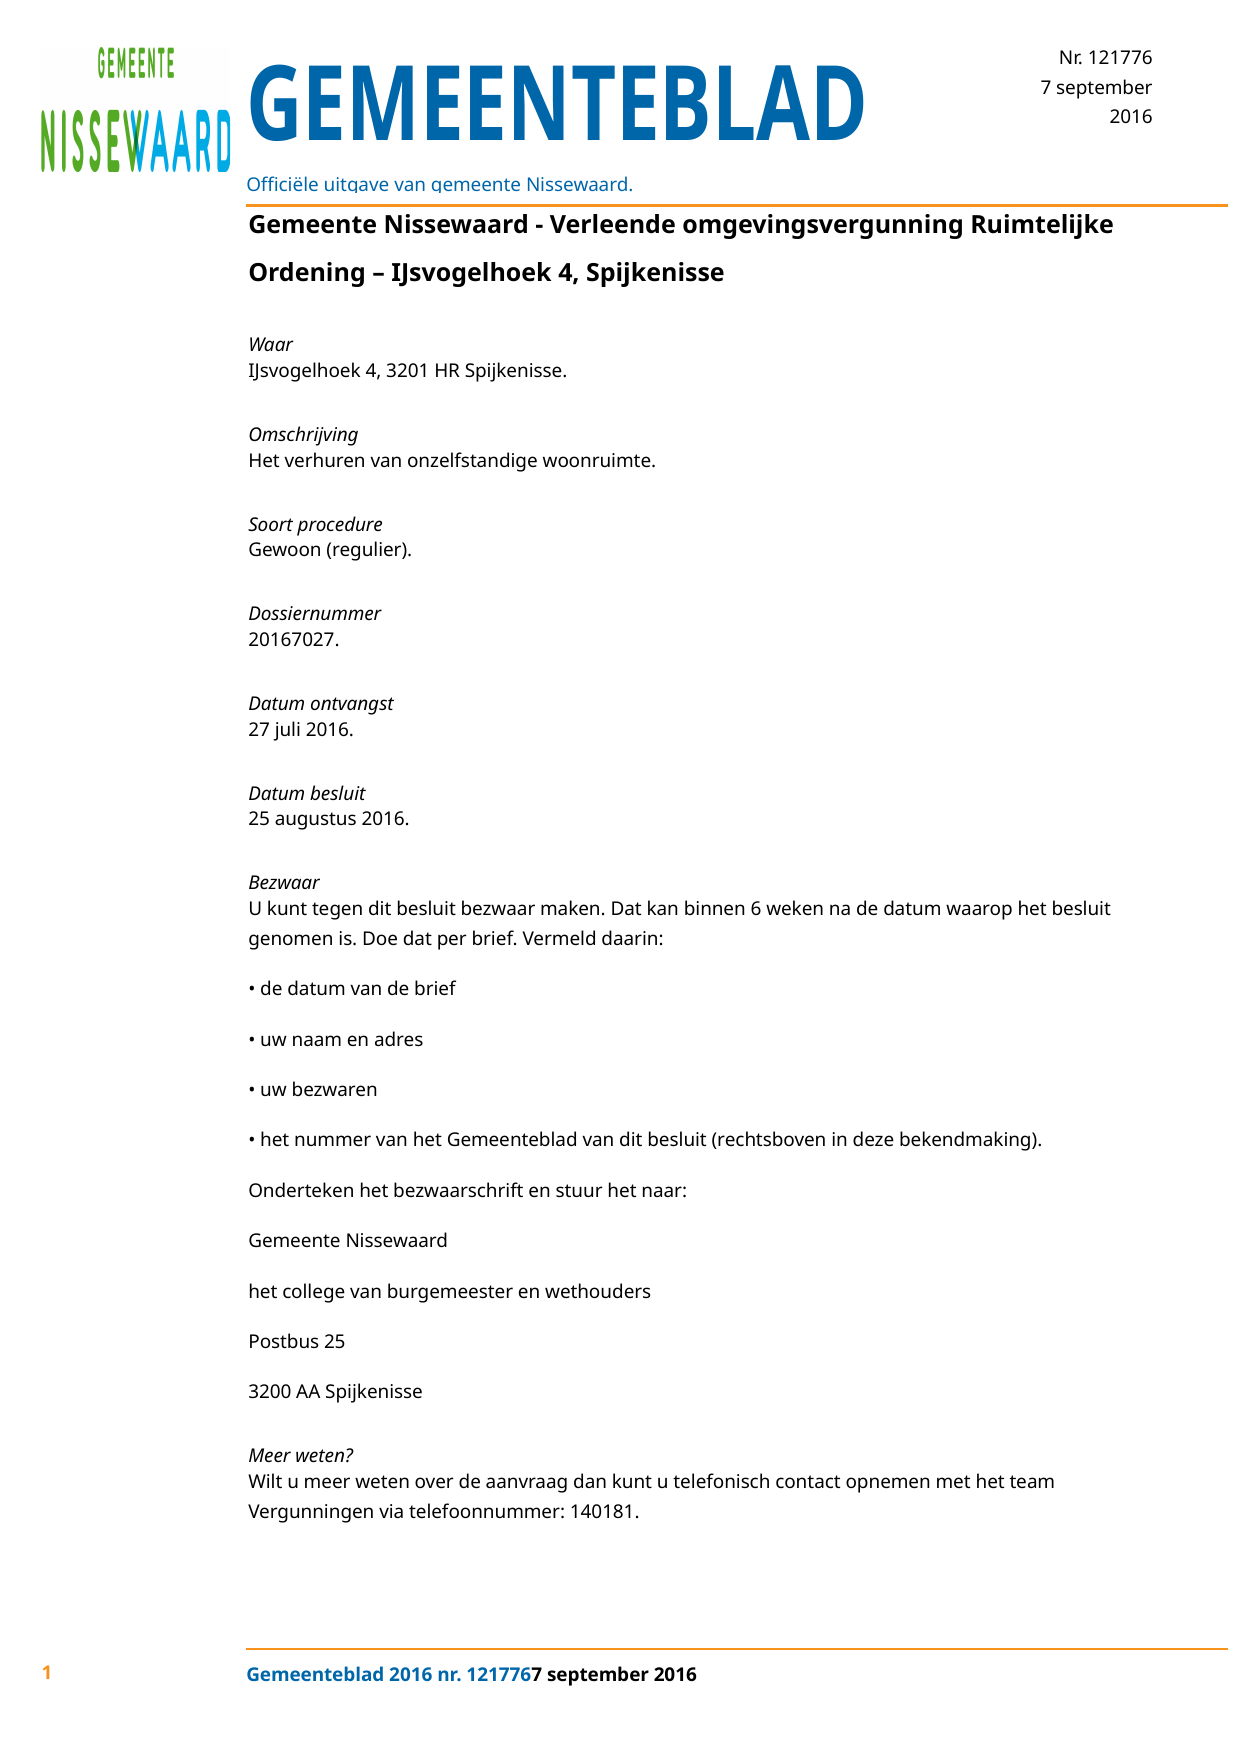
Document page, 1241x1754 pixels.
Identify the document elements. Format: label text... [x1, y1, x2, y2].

text 20167027. [248, 626, 1152, 652]
picture [41, 47, 231, 172]
text het college van burgemeester en wethouders [248, 1278, 1152, 1303]
text • het nummer van het Gemeenteblad van dit besluit (rechtsboven in deze bekendmaking). [248, 1127, 1152, 1152]
text • uw naam en adres [248, 1026, 1152, 1051]
text Datum besluit [248, 780, 1152, 806]
text Meer weten? [248, 1443, 1152, 1468]
text Wilt u meer weten over de aanvraag dan kunt u telefonisch contact opnemen met het team Vergunningen via telefoonnummer: 140181. [248, 1468, 1152, 1524]
text Dossiernummer [248, 601, 1152, 626]
picture [222, 122, 227, 160]
text U kunt tegen dit besluit bezwaar maken. Dat kan binnen 6 weken na de datum waarop het besluit genomen is. Doe dat per brief. Vermeld daarin: [248, 895, 1152, 951]
picture [176, 157, 187, 172]
text Het verhuren van onzelfstandige woonruimte. [248, 447, 1152, 473]
text IJsvogelhoek 4, 3201 HR Spijkenisse. [248, 357, 1152, 383]
picture [200, 151, 206, 172]
text 27 juli 2016. [248, 716, 1152, 742]
text Soort procedure [248, 511, 1152, 537]
text Gemeente Nissewaard - Verleende omgevingsvergunning Ruimtelijke Ordening – IJsvogelhoek 4, Spijkenisse [248, 207, 1152, 288]
text Datum ontvangst [248, 690, 1152, 716]
text Waar [248, 331, 1152, 357]
text • de datum van de brief [248, 975, 1152, 1001]
text Gemeente Nissewaard [248, 1227, 1152, 1253]
text 3200 AA Spijkenisse [248, 1379, 1152, 1404]
text Postbus 25 [248, 1328, 1152, 1354]
picture [201, 122, 206, 138]
text Bezwaar [248, 869, 1152, 895]
text • uw bezwaren [248, 1076, 1152, 1102]
text Onderteken het bezwaarschrift en stuur het naar: [248, 1177, 1152, 1203]
text Gewoon (regulier). [248, 537, 1152, 562]
text Omschrijving [248, 421, 1152, 447]
text 25 augustus 2016. [248, 806, 1152, 831]
picture [154, 157, 165, 172]
